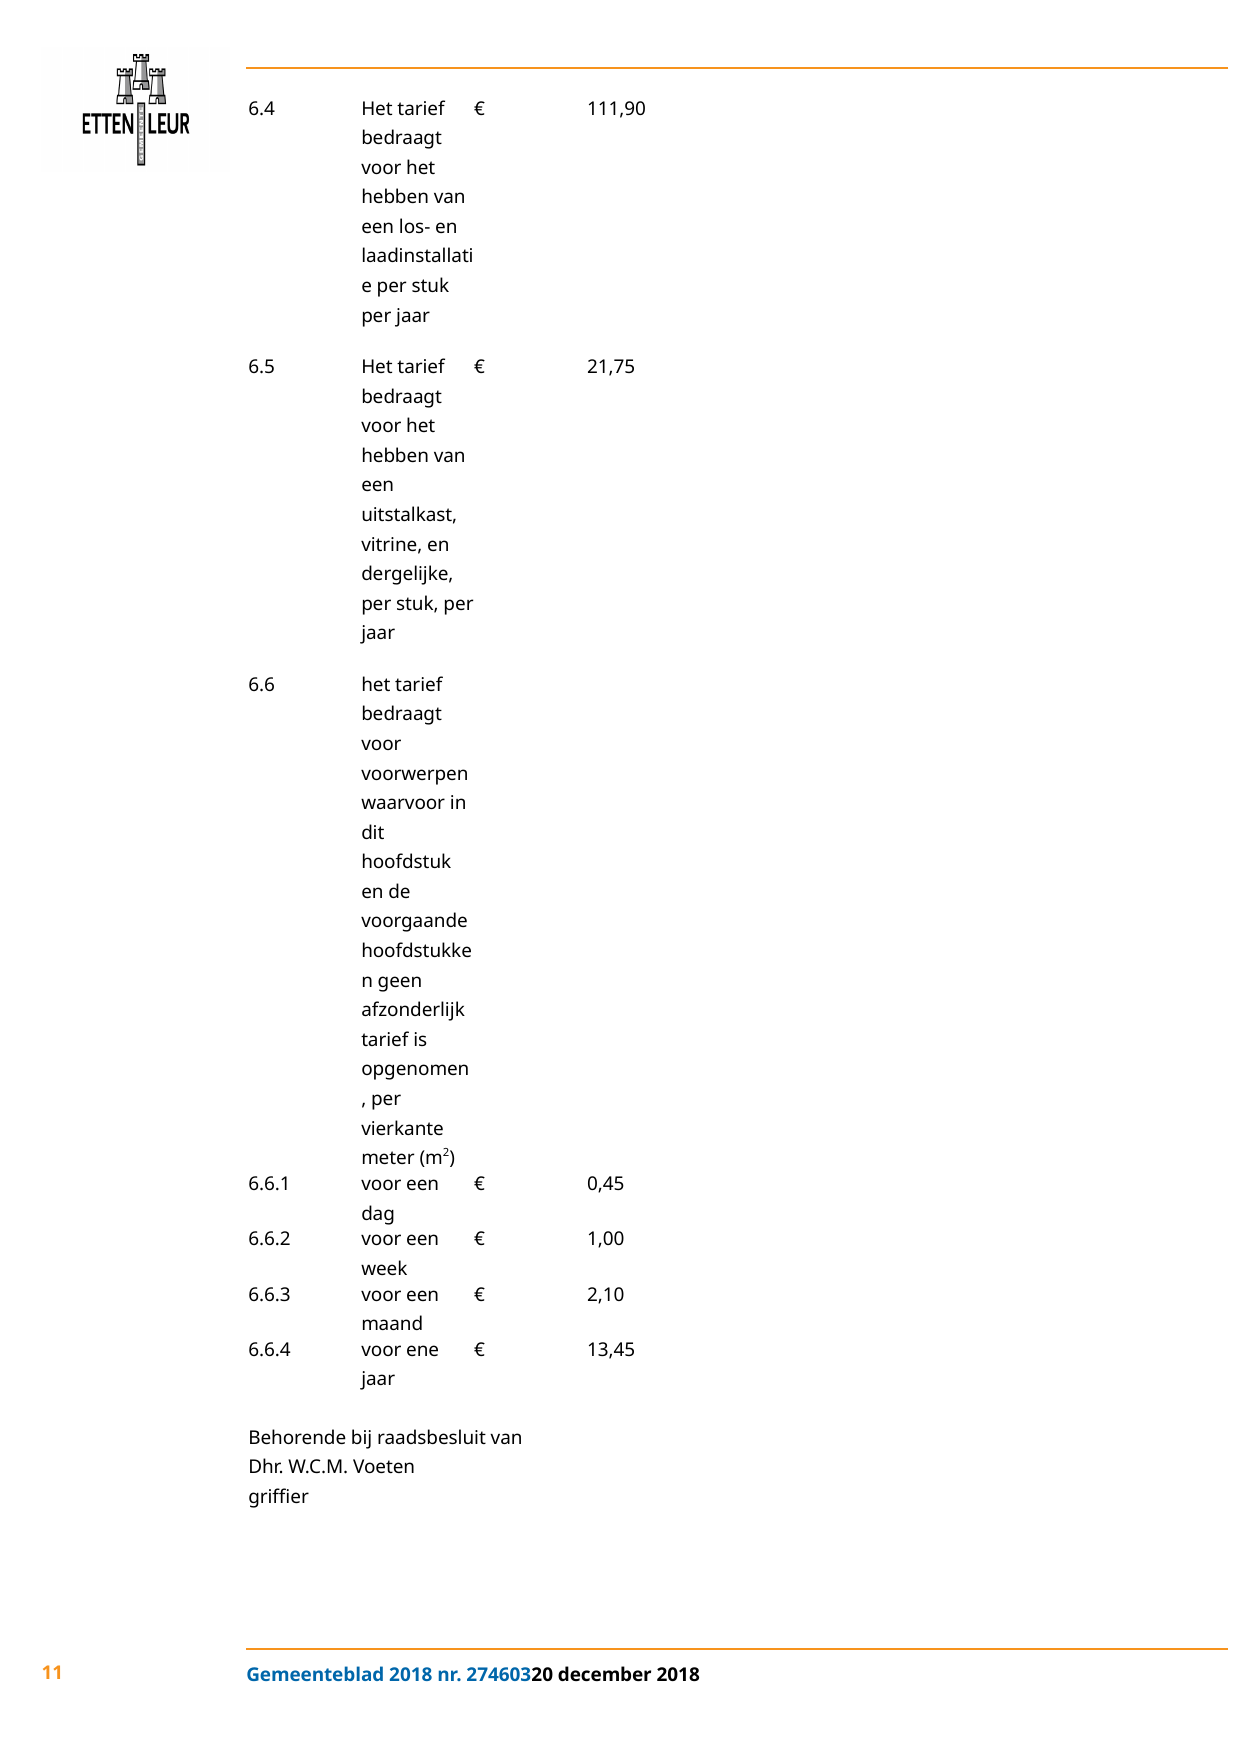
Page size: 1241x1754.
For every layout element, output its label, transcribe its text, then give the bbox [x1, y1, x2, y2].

table_cell voor een maand [361, 1281, 474, 1336]
table_cell 6.6 [248, 671, 361, 1170]
table_cell 6.4 [248, 95, 361, 328]
table_cell [361, 645, 474, 671]
table_cell [587, 671, 700, 1170]
table_cell 1,00 [587, 1225, 700, 1281]
text Behorende bij raadsbesluit van [248, 1424, 1152, 1450]
table_cell Het tarief bedraagt voor het hebben van een uitstalkast, vitrine, en dergelijke, per stuk, per jaar [361, 353, 474, 645]
table_cell € [474, 1336, 587, 1391]
table_cell 6.5 [248, 353, 361, 645]
table_cell voor ene jaar [361, 1336, 474, 1391]
table_cell € [474, 1281, 587, 1336]
table_cell [474, 671, 587, 1170]
table_cell voor een week [361, 1225, 474, 1281]
table_cell [248, 328, 361, 353]
table_cell 2,10 [587, 1281, 700, 1336]
table_cell [587, 328, 700, 353]
table_cell 0,45 [587, 1170, 700, 1225]
table_cell voor een dag [361, 1170, 474, 1225]
table_cell 111,90 [587, 95, 700, 328]
table_cell 21,75 [587, 353, 700, 645]
table_cell [587, 645, 700, 671]
table_cell 6.6.2 [248, 1225, 361, 1281]
table_cell [474, 645, 587, 671]
table_cell [248, 645, 361, 671]
table_cell € [474, 1225, 587, 1281]
table_cell 6.6.4 [248, 1336, 361, 1391]
table_cell 6.6.3 [248, 1281, 361, 1336]
table_cell [361, 328, 474, 353]
table_cell 13,45 [587, 1336, 700, 1391]
table_cell € [474, 353, 587, 645]
picture [41, 47, 231, 172]
text Dhr. W.C.M. Voeten [248, 1454, 1152, 1479]
table_cell 6.6.1 [248, 1170, 361, 1225]
table_cell € [474, 1170, 587, 1225]
table_cell het tarief bedraagt voor voorwerpen waarvoor in dit hoofdstuk en de voorgaande hoofdstukken geen afzonderlijk tarief is opgenomen, per vierkante meter (m2) [361, 671, 474, 1170]
table_cell € [474, 95, 587, 328]
table_cell Het tarief bedraagt voor het hebben van een los- en laadinstallatie per stuk per jaar [361, 95, 474, 328]
table_cell [474, 328, 587, 353]
text griffier [248, 1483, 1152, 1509]
